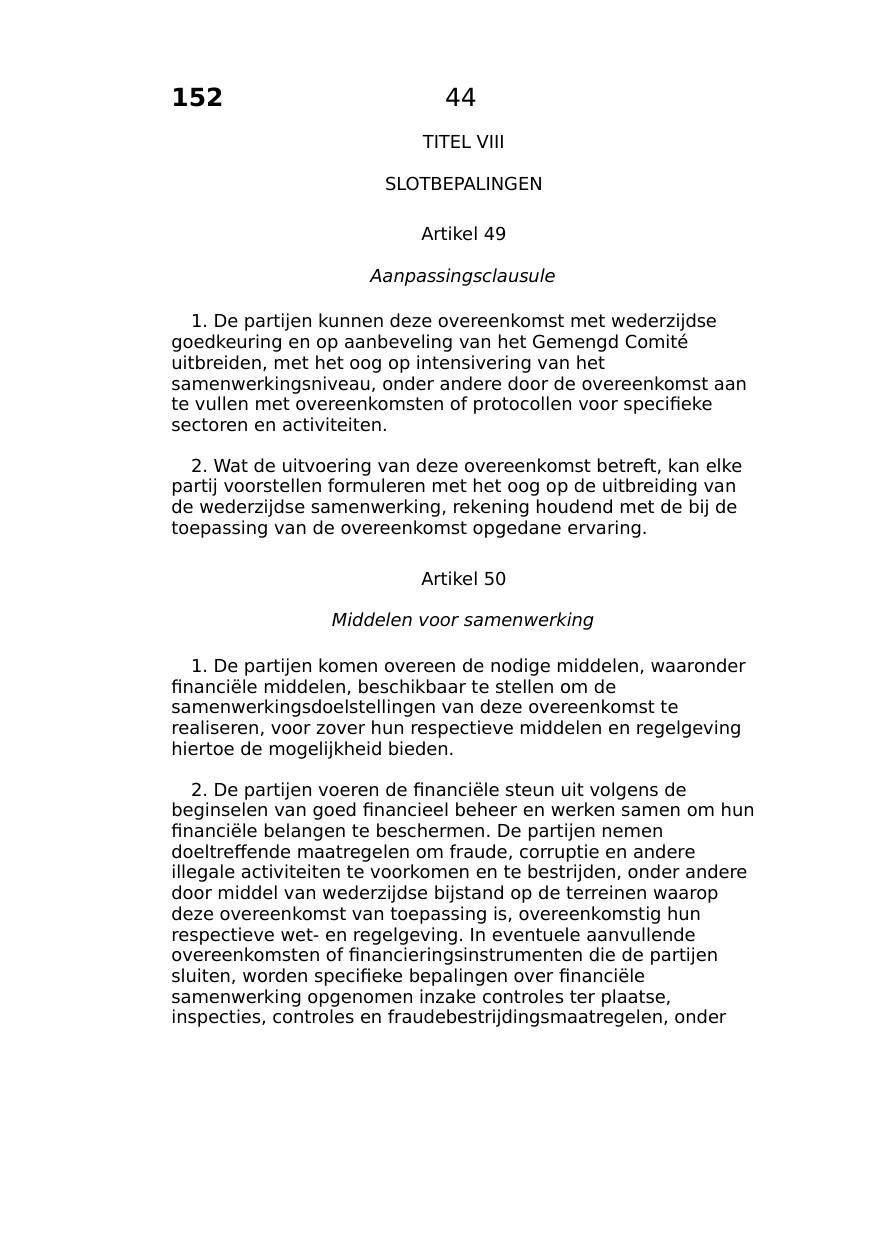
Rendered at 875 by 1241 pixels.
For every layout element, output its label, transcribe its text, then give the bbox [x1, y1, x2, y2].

text 2. Wat de uitvoering van deze overeenkomst betreft, kan elke partij voorstellen formuleren met het oog op de uitbreiding van de wederzijdse samenwerking, rekening houdend met de bij de toepassing van de overeenkomst opgedane ervaring. [171, 456, 756, 538]
text 2. De partijen voeren de financiële steun uit volgens de beginselen van goed financieel beheer en werken samen om hun financiële belangen te beschermen. De partijen nemen doeltreffende maatregelen om fraude, corruptie en andere illegale activiteiten te voorkomen en te bestrijden, onder andere door middel van wederzijdse bijstand op de terreinen waarop deze overeenkomst van toepassing is, overeenkomstig hun respectieve wet- en regelgeving. In eventuele aanvullende overeenkomsten of financieringsinstrumenten die de partijen sluiten, worden specifieke bepalingen over financiële samenwerking opgenomen inzake controles ter plaatse, inspecties, controles en fraudebestrijdingsmaatregelen, onder [171, 779, 756, 1028]
text 1. De partijen kunnen deze overeenkomst met wederzijdse goedkeuring en op aanbeveling van het Gemengd Comité uitbreiden, met het oog op intensivering van het samenwerkingsniveau, onder andere door de overeenkomst aan te vullen met overeenkomsten of protocollen voor specifieke sectoren en activiteiten. [171, 311, 756, 436]
subtitle Artikel 49 Aanpassingsclausule [171, 224, 756, 286]
text 1. De partijen komen overeen de nodige middelen, waaronder financiële middelen, beschikbaar te stellen om de samenwerkingsdoelstellingen van deze overeenkomst te realiseren, voor zover hun respectieve middelen en regelgeving hiertoe de mogelijkheid bieden. [171, 656, 756, 759]
subtitle Artikel 50 Middelen voor samenwerking [171, 568, 756, 631]
subtitle TITEL VIII SLOTBEPALINGEN [171, 132, 756, 194]
